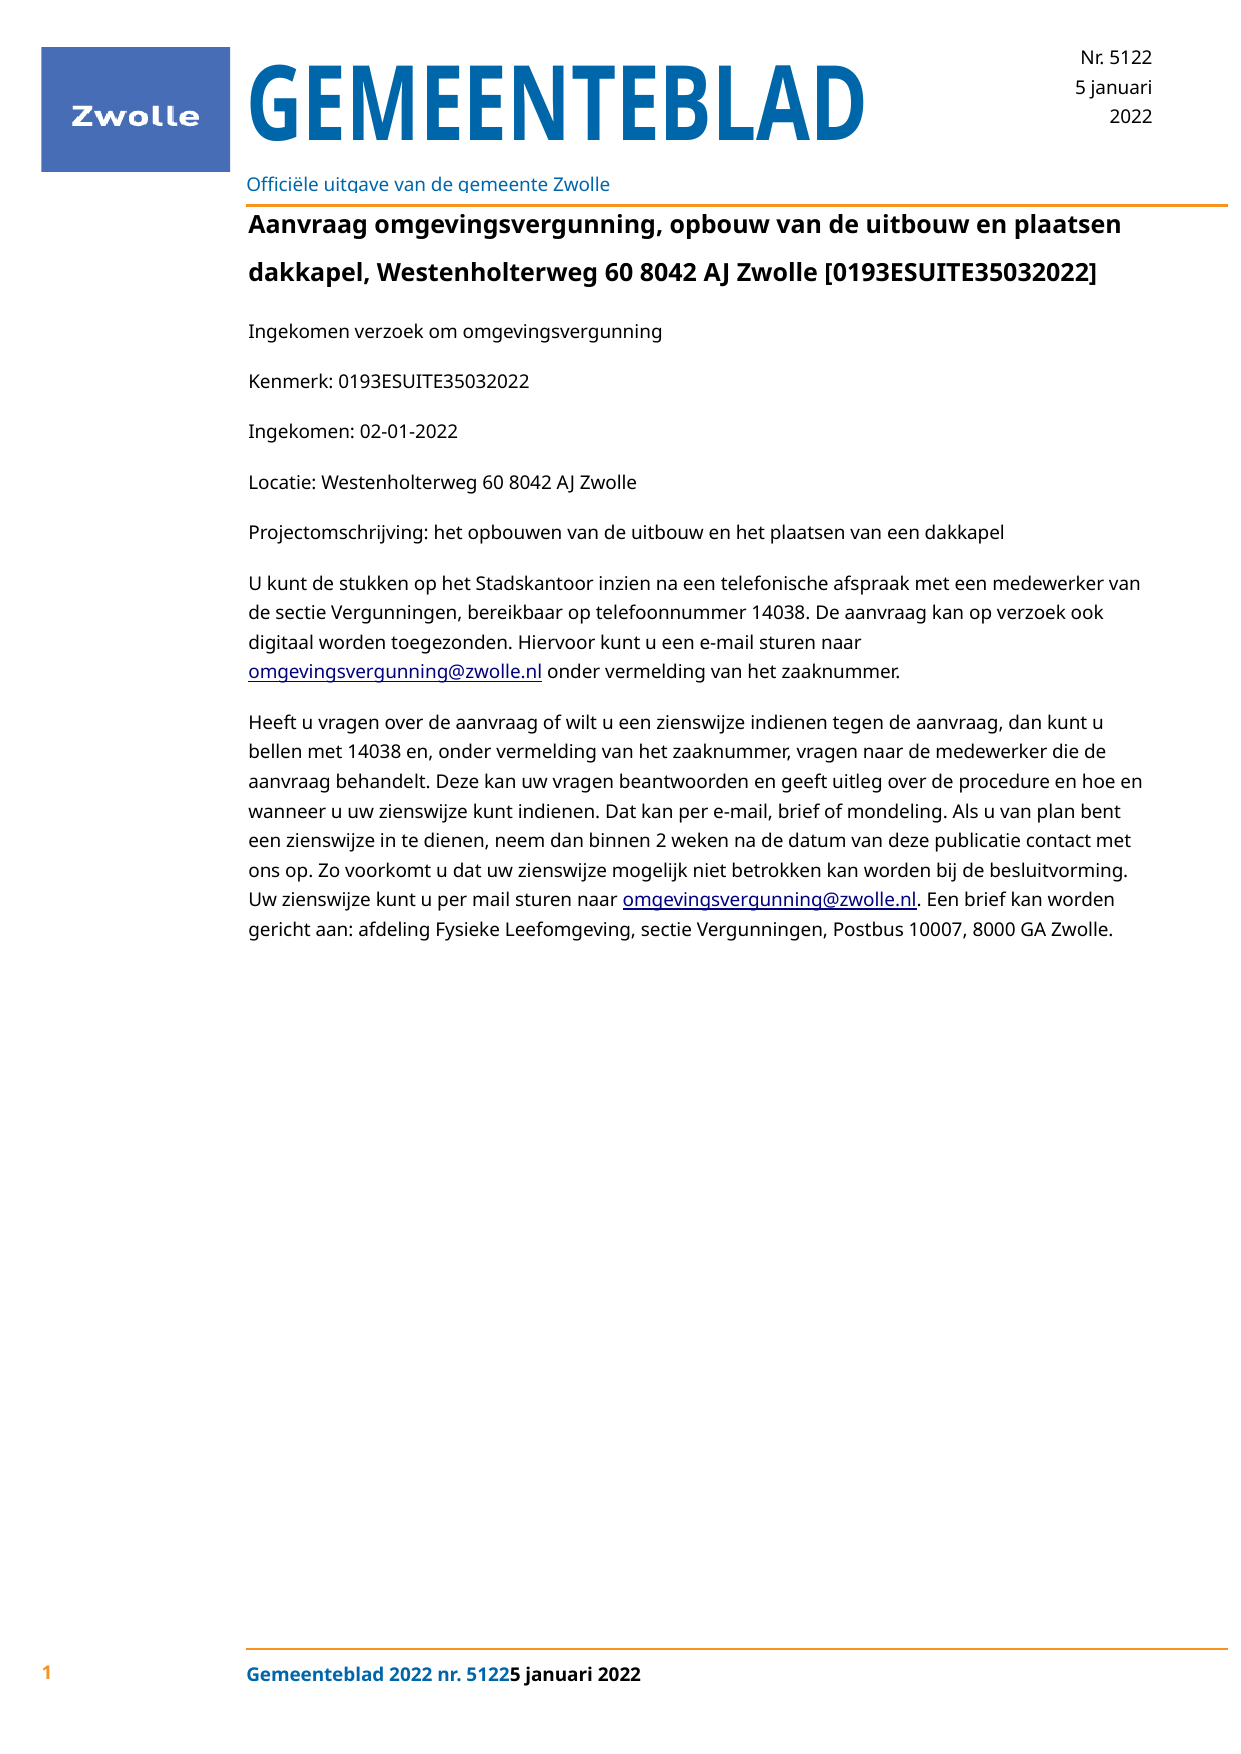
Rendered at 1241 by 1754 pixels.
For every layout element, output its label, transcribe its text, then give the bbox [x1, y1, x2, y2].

text Ingekomen verzoek om omgevingsvergunning [248, 318, 1152, 344]
text Aanvraag omgevingsvergunning, opbouw van de uitbouw en plaatsen dakkapel, Westenholterweg 60 8042 AJ Zwolle [0193ESUITE35032022] [248, 207, 1152, 288]
text Projectomschrijving: het opbouwen van de uitbouw en het plaatsen van een dakkapel [248, 519, 1152, 545]
picture [41, 47, 231, 172]
text Locatie: Westenholterweg 60 8042 AJ Zwolle [248, 469, 1152, 495]
text U kunt de stukken op het Stadskantoor inzien na een telefonische afspraak met een medewerker van de sectie Vergunningen, bereikbaar op telefoonnummer 14038. De aanvraag kan op verzoek ook digitaal worden toegezonden. Hiervoor kunt u een e-mail sturen naar omgevingsvergunning@zwolle.nl onder vermelding van het zaaknummer. [248, 570, 1152, 684]
text Heeft u vragen over de aanvraag of wilt u een zienswijze indienen tegen de aanvraag, dan kunt u bellen met 14038 en, onder vermelding van het zaaknummer, vragen naar de medewerker die de aanvraag behandelt. Deze kan uw vragen beantwoorden en geeft uitleg over de procedure en hoe en wanneer u uw zienswijze kunt indienen. Dat kan per e-mail, brief of mondeling. Als u van plan bent een zienswijze in te dienen, neem dan binnen 2 weken na de datum van deze publicatie contact met ons op. Zo voorkomt u dat uw zienswijze mogelijk niet betrokken kan worden bij de besluitvorming. Uw zienswijze kunt u per mail sturen naar omgevingsvergunning@zwolle.nl. Een brief kan worden gericht aan: afdeling Fysieke Leefomgeving, sectie Vergunningen, Postbus 10007, 8000 GA Zwolle. [248, 709, 1152, 942]
text Kenmerk: 0193ESUITE35032022 [248, 368, 1152, 394]
text Ingekomen: 02-01-2022 [248, 419, 1152, 444]
